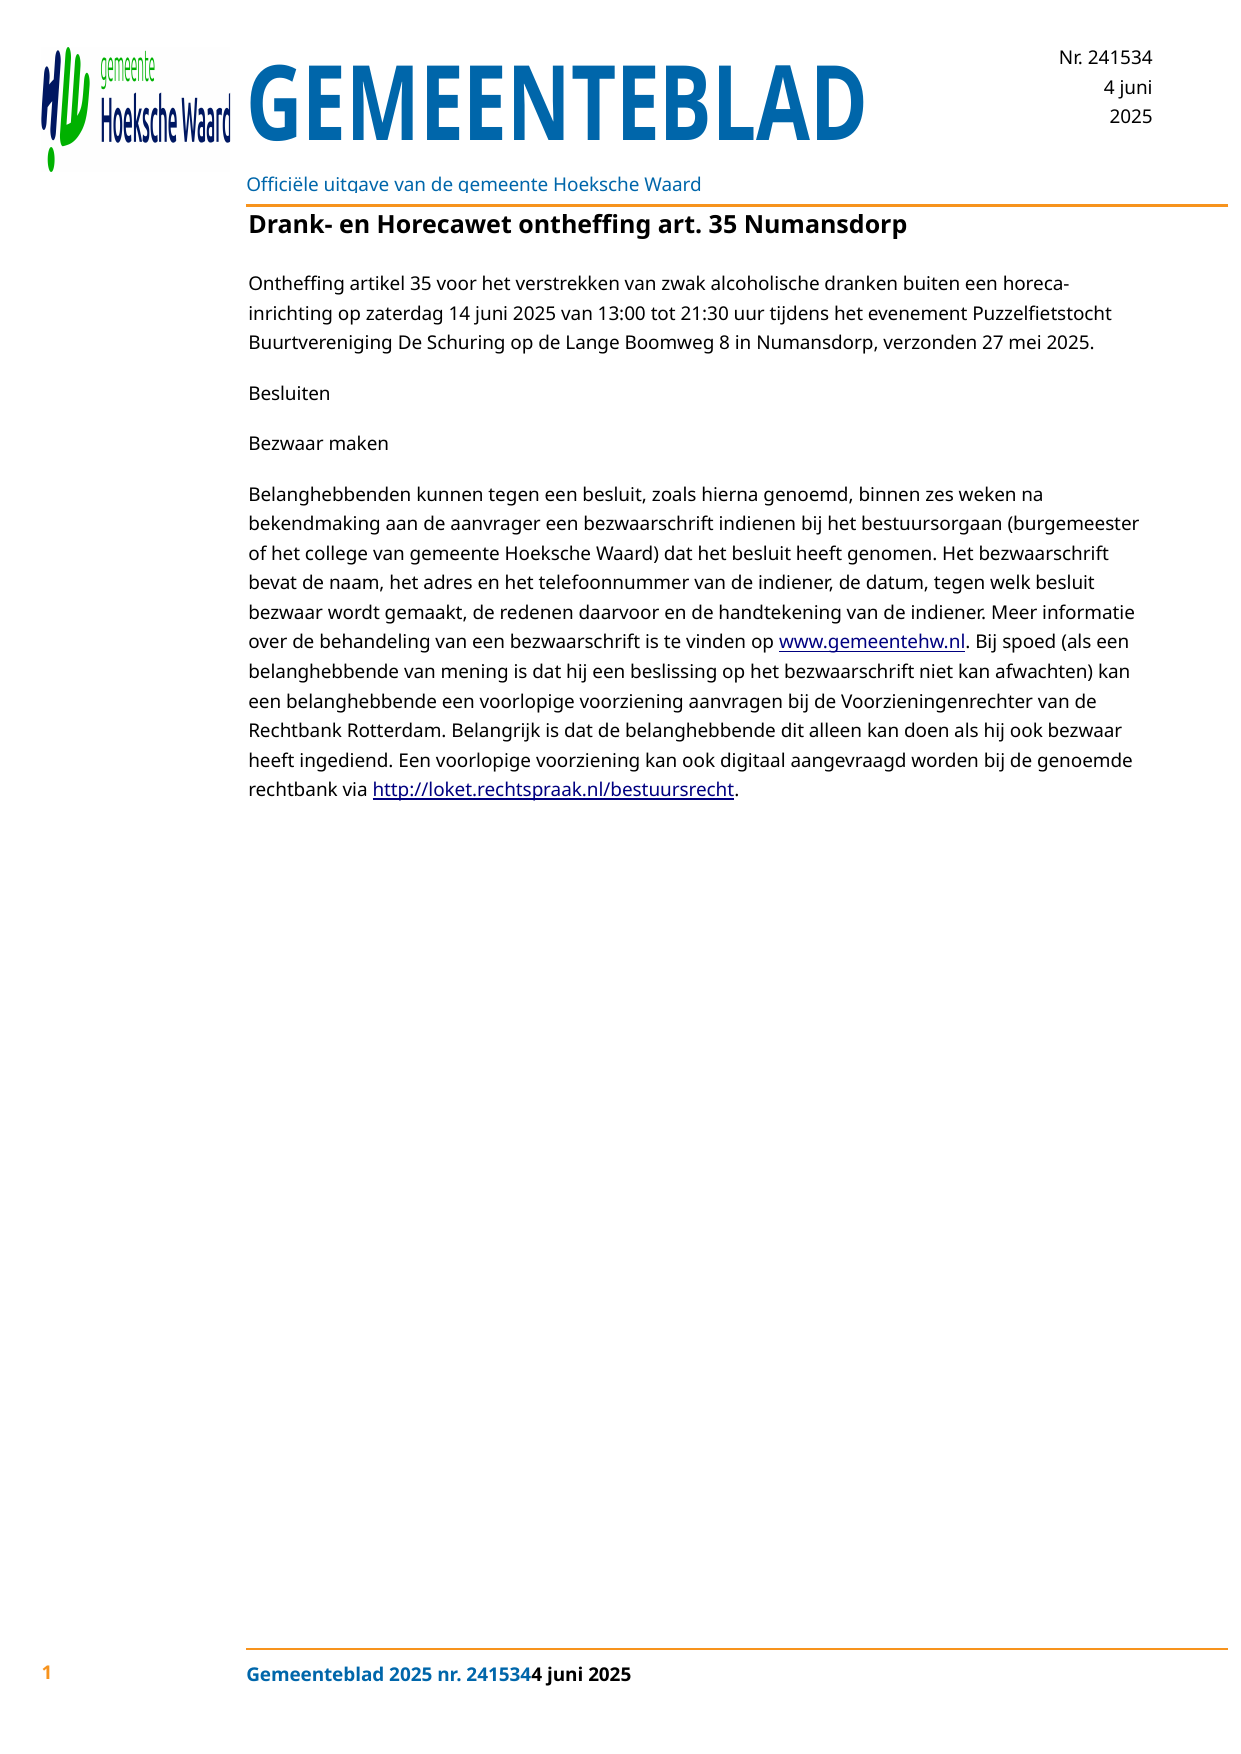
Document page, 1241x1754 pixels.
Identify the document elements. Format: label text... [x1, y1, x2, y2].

text Bezwaar maken [248, 430, 1152, 456]
text Besluiten [248, 380, 1152, 406]
text Belanghebbenden kunnen tegen een besluit, zoals hierna genoemd, binnen zes weken na bekendmaking aan de aanvrager een bezwaarschrift indienen bij het bestuursorgaan (burgemeester of het college van gemeente Hoeksche Waard) dat het besluit heeft genomen. Het bezwaarschrift bevat de naam, het adres en het telefoonnummer van de indiener, de datum, tegen welk besluit bezwaar wordt gemaakt, de redenen daarvoor en de handtekening van de indiener. Meer informatie over de behandeling van een bezwaarschrift is te vinden op www.gemeentehw.nl. Bij spoed (als een belanghebbende van mening is dat hij een beslissing op het bezwaarschrift niet kan afwachten) kan een belanghebbende een voorlopige voorziening aanvragen bij de Voorzieningenrechter van de Rechtbank Rotterdam. Belangrijk is dat de belanghebbende dit alleen kan doen als hij ook bezwaar heeft ingediend. Een voorlopige voorziening kan ook digitaal aangevraagd worden bij de genoemde rechtbank via http://loket.rechtspraak.nl/bestuursrecht. [248, 481, 1152, 802]
picture [41, 47, 231, 172]
text Drank- en Horecawet ontheffing art. 35 Numansdorp [248, 207, 1152, 241]
text Ontheffing artikel 35 voor het verstrekken van zwak alcoholische dranken buiten een horeca-inrichting op zaterdag 14 juni 2025 van 13:00 tot 21:30 uur tijdens het evenement Puzzelfietstocht Buurtvereniging De Schuring op de Lange Boomweg 8 in Numansdorp, verzonden 27 mei 2025. [248, 270, 1152, 355]
